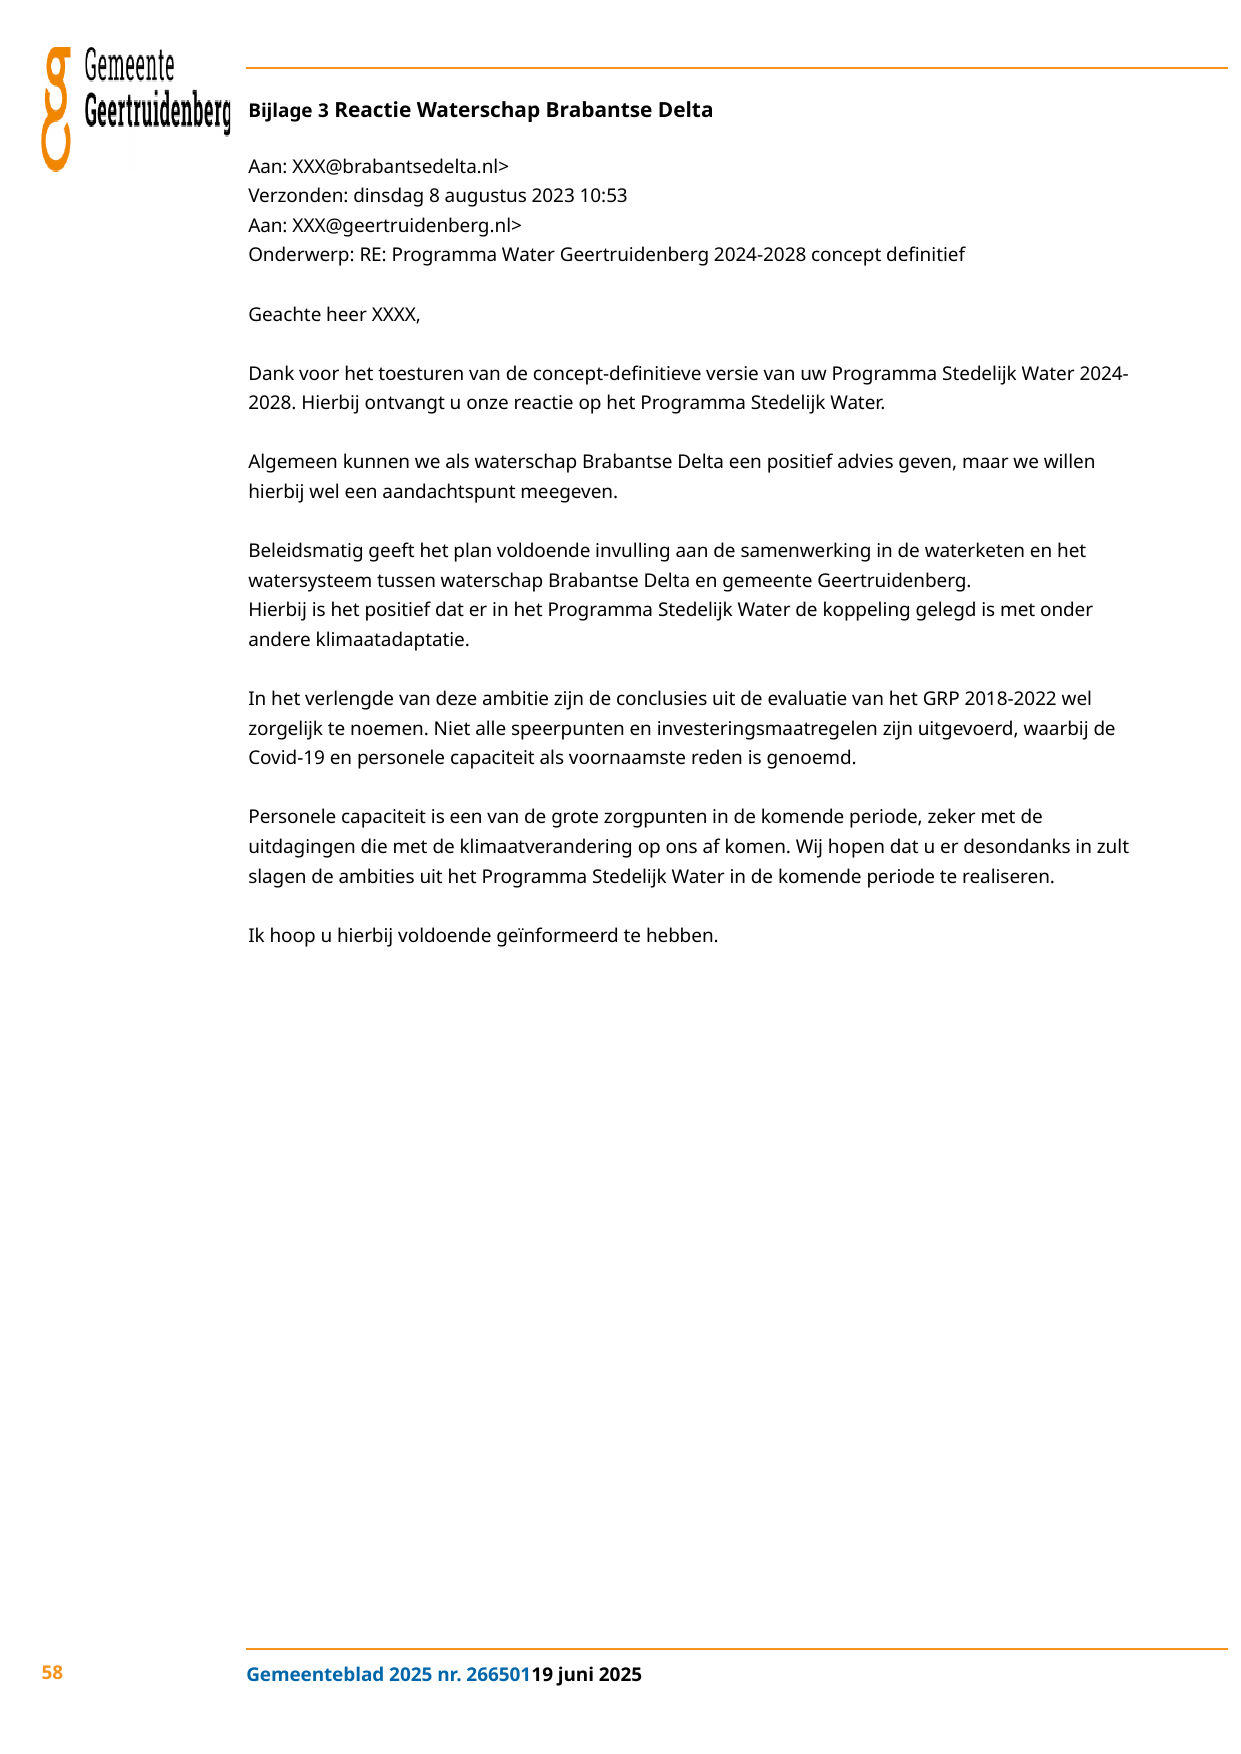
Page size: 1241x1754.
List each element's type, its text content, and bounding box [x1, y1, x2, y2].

text Personele capaciteit is een van de grote zorgpunten in de komende periode, zeker met de uitdagingen die met de klimaatverandering op ons af komen. Wij hopen dat u er desondanks in zult slagen de ambities uit het Programma Stedelijk Water in de komende periode te realiseren. [248, 804, 1152, 889]
text Aan: XXX@brabantsedelta.nl> [248, 153, 1152, 179]
text Bijlage 3 Reactie Waterschap Brabantse Delta [248, 95, 1152, 123]
text Ik hoop u hierbij voldoende geïnformeerd te hebben. [248, 922, 1152, 948]
text Aan: XXX@geertruidenberg.nl> [248, 212, 1152, 238]
text Algemeen kunnen we als waterschap Brabantse Delta een positief advies geven, maar we willen hierbij wel een aandachtspunt meegeven. [248, 449, 1152, 504]
text Beleidsmatig geeft het plan voldoende invulling aan de samenwerking in de waterketen en het watersysteem tussen waterschap Brabantse Delta en gemeente Geertruidenberg. [248, 537, 1152, 593]
picture [41, 47, 231, 172]
text Verzonden: dinsdag 8 augustus 2023 10:53 [248, 182, 1152, 208]
text In het verlengde van deze ambitie zijn de conclusies uit de evaluatie van het GRP 2018-2022 wel zorgelijk te noemen. Niet alle speerpunten en investeringsmaatregelen zijn uitgevoerd, waarbij de Covid-19 en personele capaciteit als voornaamste reden is genoemd. [248, 685, 1152, 770]
text Dank voor het toesturen van de concept-definitieve versie van uw Programma Stedelijk Water 2024-2028. Hierbij ontvangt u onze reactie op het Programma Stedelijk Water. [248, 360, 1152, 415]
text Geachte heer XXXX, [248, 301, 1152, 327]
text Onderwerp: RE: Programma Water Geertruidenberg 2024-2028 concept definitief [248, 242, 1152, 267]
text Hierbij is het positief dat er in het Programma Stedelijk Water de koppeling gelegd is met onder andere klimaatadaptatie. [248, 597, 1152, 652]
